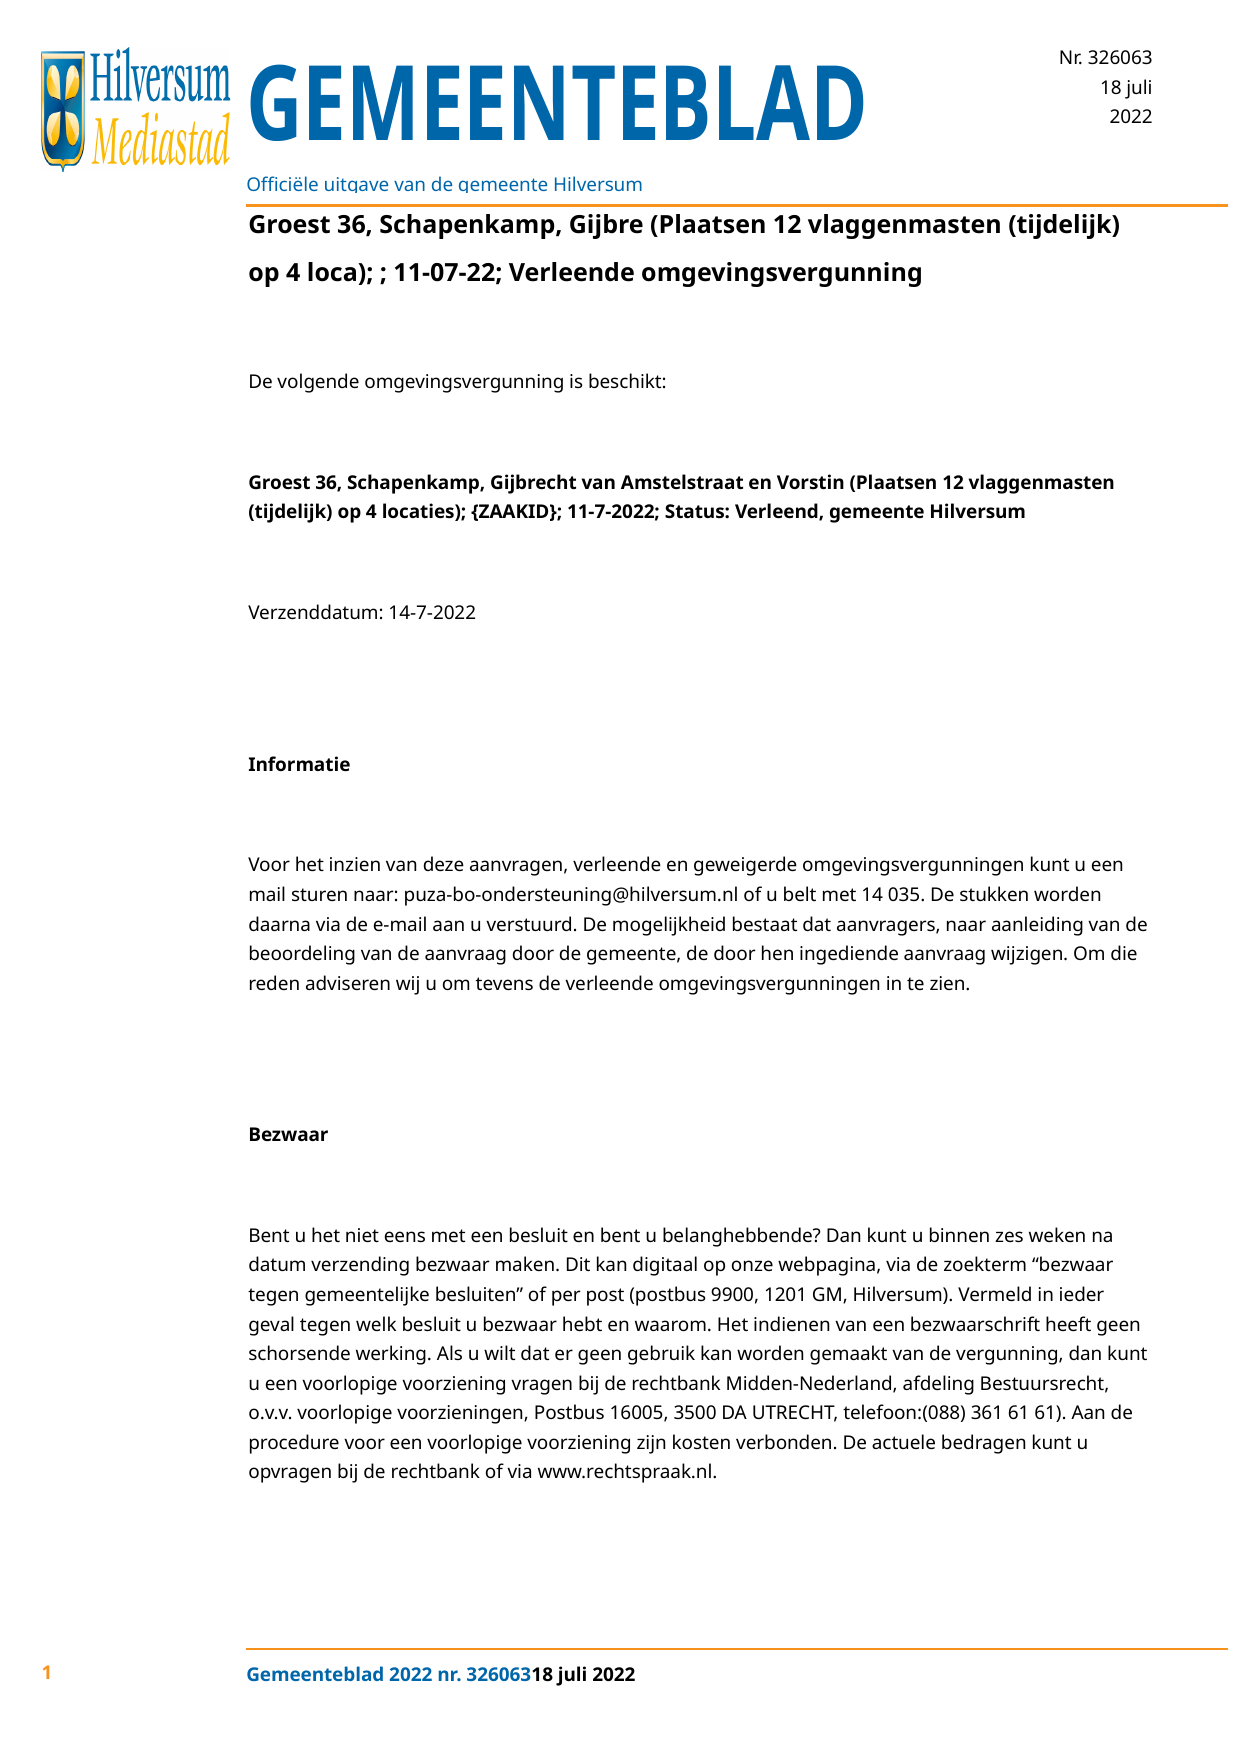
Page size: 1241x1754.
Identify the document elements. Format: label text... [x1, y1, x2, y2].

text Groest 36, Schapenkamp, Gijbre (Plaatsen 12 vlaggenmasten (tijdelijk) op 4 loca); ; 11-07-22; Verleende omgevingsvergunning [248, 207, 1152, 288]
text Verzenddatum: 14-7-2022 [248, 599, 1152, 625]
picture [41, 47, 231, 172]
text Groest 36, Schapenkamp, Gijbrecht van Amstelstraat en Vorstin (Plaatsen 12 vlaggenmasten (tijdelijk) op 4 locaties); {ZAAKID}; 11-7-2022; Status: Verleend, gemeente Hilversum [248, 469, 1152, 524]
text Bezwaar [248, 1121, 1152, 1147]
text Bent u het niet eens met een besluit en bent u belanghebbende? Dan kunt u binnen zes weken na datum verzending bezwaar maken. Dit kan digitaal op onze webpagina, via de zoekterm “bezwaar tegen gemeentelijke besluiten” of per post (postbus 9900, 1201 GM, Hilversum). Vermeld in ieder geval tegen welk besluit u bezwaar hebt en waarom. Het indienen van een bezwaarschrift heeft geen schorsende werking. Als u wilt dat er geen gebruik kan worden gemaakt van de vergunning, dan kunt u een voorlopige voorziening vragen bij de rechtbank Midden-Nederland, afdeling Bestuursrecht, o.v.v. voorlopige voorzieningen, Postbus 16005, 3500 DA UTRECHT, telefoon:(088) 361 61 61). Aan de procedure voor een voorlopige voorziening zijn kosten verbonden. De actuele bedragen kunt u opvragen bij de rechtbank of via www.rechtspraak.nl. [248, 1222, 1152, 1484]
text Informatie [248, 751, 1152, 777]
text De volgende omgevingsvergunning is beschikt: [248, 368, 1152, 394]
text Voor het inzien van deze aanvragen, verleende en geweigerde omgevingsvergunningen kunt u een mail sturen naar: puza-bo-ondersteuning@hilversum.nl of u belt met 14 035. De stukken worden daarna via de e-mail aan u verstuurd. De mogelijkheid bestaat dat aanvragers, naar aanleiding van de beoordeling van de aanvraag door de gemeente, de door hen ingediende aanvraag wijzigen. Om die reden adviseren wij u om tevens de verleende omgevingsvergunningen in te zien. [248, 852, 1152, 996]
